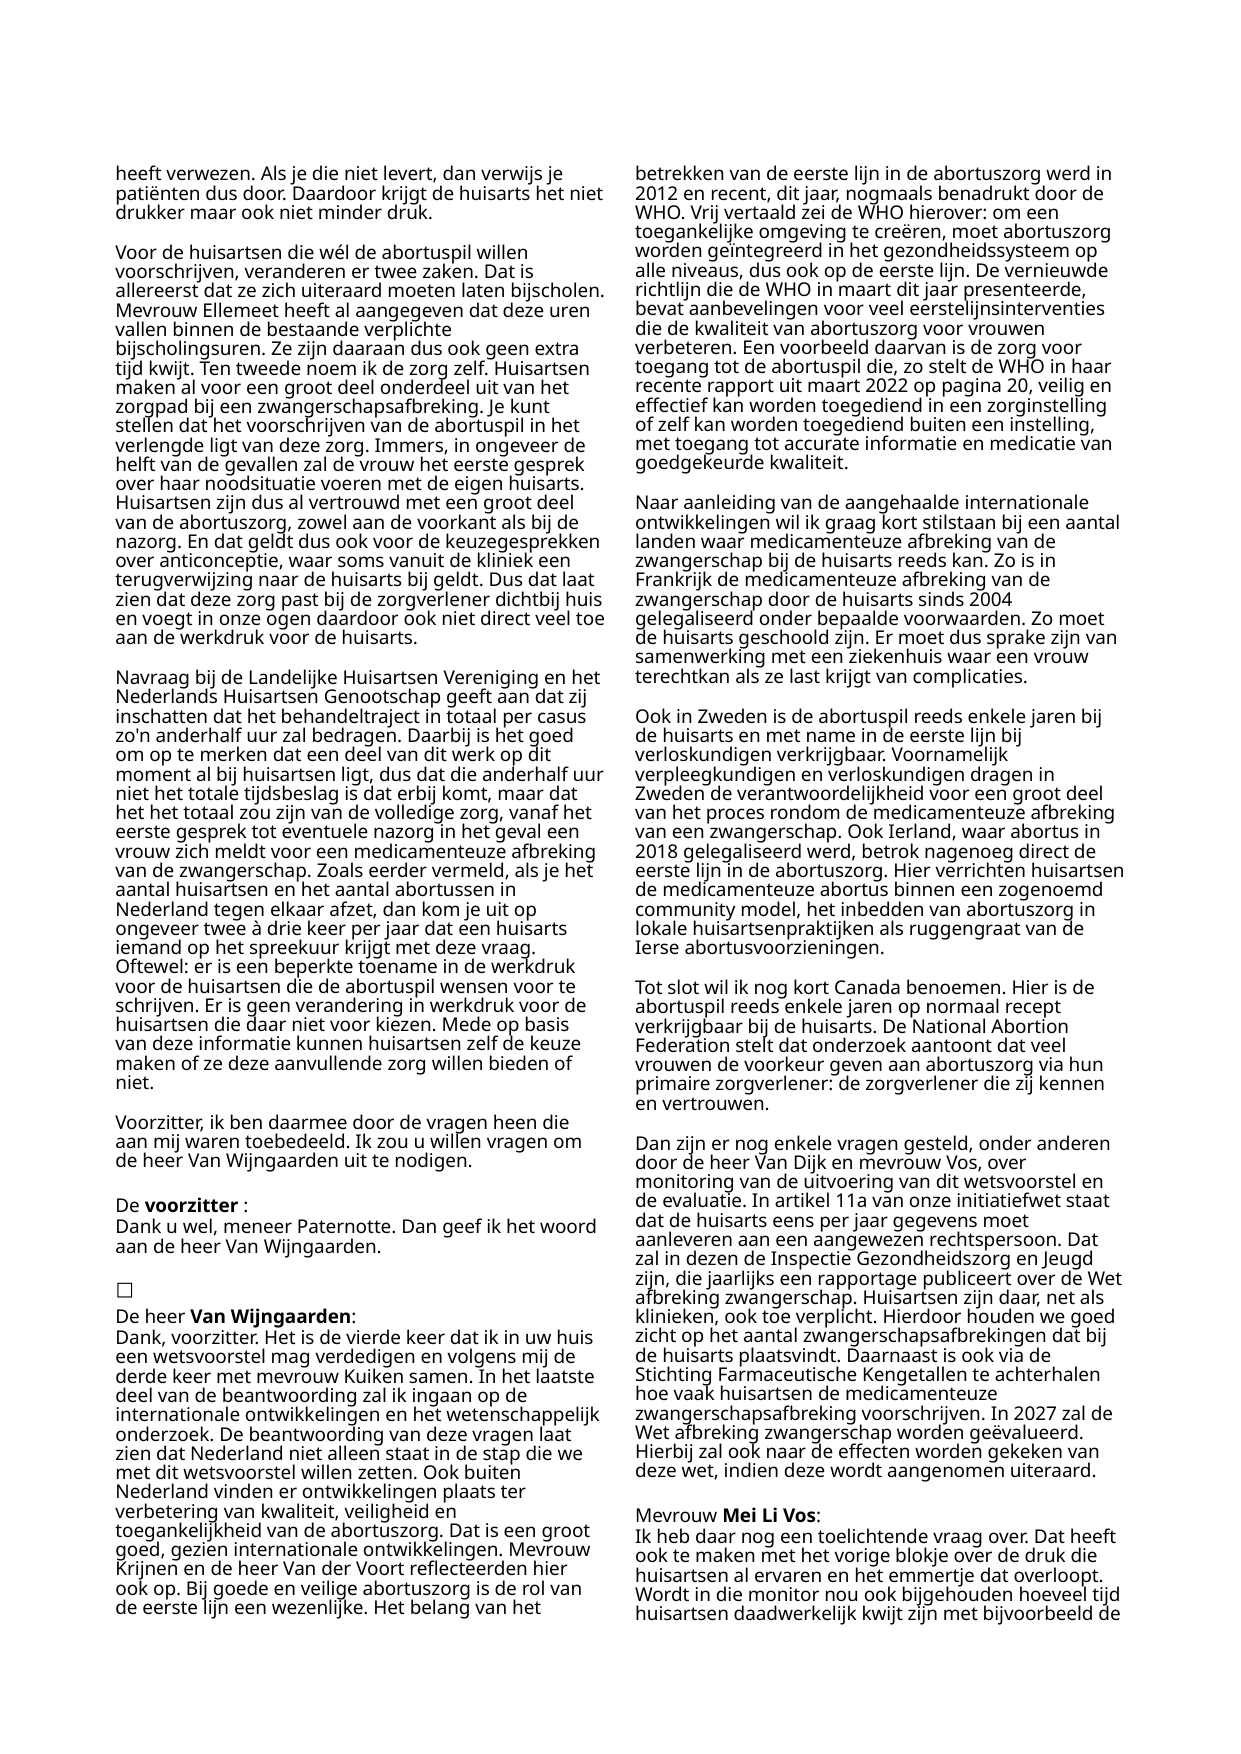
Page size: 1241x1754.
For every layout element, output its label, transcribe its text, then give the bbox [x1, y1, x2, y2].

text Tot slot wil ik nog kort Canada benoemen. Hier is de abortuspil reeds enkele jaren op normaal recept verkrijgbaar bij de huisarts. De National Abortion Federation stelt dat onderzoek aantoont dat veel vrouwen de voorkeur geven aan abortuszorg via hun primaire zorgverlener: de zorgverlener die zij kennen en vertrouwen. [635, 979, 1125, 1114]
text Naar aanleiding van de aangehaalde internationale ontwikkelingen wil ik graag kort stilstaan bij een aantal landen waar medicamenteuze afbreking van de zwangerschap bij de huisarts reeds kan. Zo is in Frankrijk de medicamenteuze afbreking van de zwangerschap door de huisarts sinds 2004 gelegaliseerd onder bepaalde voorwaarden. Zo moet de huisarts geschoold zijn. Er moet dus sprake zijn van samenwerking met een ziekenhuis waar een vrouw terechtkan als ze last krijgt van complicaties. [635, 494, 1125, 687]
text Voorzitter, ik ben daarmee door de vragen heen die aan mij waren toebedeeld. Ik zou u willen vragen om de heer Van Wijngaarden uit te nodigen. [115, 1114, 605, 1172]
text Voor de huisartsen die wél de abortuspil willen voorschrijven, veranderen er twee zaken. Dat is allereerst dat ze zich uiteraard moeten laten bijscholen. Mevrouw Ellemeet heeft al aangegeven dat deze uren vallen binnen de bestaande verplichte bijscholingsuren. Ze zijn daaraan dus ook geen extra tijd kwijt. Ten tweede noem ik de zorg zelf. Huisartsen maken al voor een groot deel onderdeel uit van het zorgpad bij een zwangerschapsafbreking. Je kunt stellen dat het voorschrijven van de abortuspil in het verlengde ligt van deze zorg. Immers, in ongeveer de helft van de gevallen zal de vrouw het eerste gesprek over haar noodsituatie voeren met de eigen huisarts. Huisartsen zijn dus al vertrouwd met een groot deel van de abortuszorg, zowel aan de voorkant als bij de nazorg. En dat geldt dus ook voor de keuzegesprekken over anticonceptie, waar soms vanuit de kliniek een terugverwijzing naar de huisarts bij geldt. Dus dat laat zien dat deze zorg past bij de zorgverlener dichtbij huis en voegt in onze ogen daardoor ook niet direct veel toe aan de werkdruk voor de huisarts. [115, 244, 605, 648]
text ⬜ [115, 1278, 605, 1303]
text Navraag bij de Landelijke Huisartsen Vereniging en het Nederlands Huisartsen Genootschap geeft aan dat zij inschatten dat het behandeltraject in totaal per casus zo'n anderhalf uur zal bedragen. Daarbij is het goed om op te merken dat een deel van dit werk op dit moment al bij huisartsen ligt, dus dat die anderhalf uur niet het totale tijdsbeslag is dat erbij komt, maar dat het het totaal zou zijn van de volledige zorg, vanaf het eerste gesprek tot eventuele nazorg in het geval een vrouw zich meldt voor een medicamenteuze afbreking van de zwangerschap. Zoals eerder vermeld, als je het aantal huisartsen en het aantal abortussen in Nederland tegen elkaar afzet, dan kom je uit op ongeveer twee à drie keer per jaar dat een huisarts iemand op het spreekuur krijgt met deze vraag. Oftewel: er is een beperkte toename in de werkdruk voor de huisartsen die de abortuspil wensen voor te schrijven. Er is geen verandering in werkdruk voor de huisartsen die daar niet voor kiezen. Mede op basis van deze informatie kunnen huisartsen zelf de keuze maken of ze deze aanvullende zorg willen bieden of niet. [115, 669, 605, 1093]
text De voorzitter : [115, 1193, 605, 1218]
text Dank u wel, meneer Paternotte. Dan geef ik het woord aan de heer Van Wijngaarden. [115, 1218, 605, 1257]
text betrekken van de eerste lijn in de abortuszorg werd in 2012 en recent, dit jaar, nogmaals benadrukt door de WHO. Vrij vertaald zei de WHO hierover: om een toegankelijke omgeving te creëren, moet abortuszorg worden geïntegreerd in het gezondheidssysteem op alle niveaus, dus ook op de eerste lijn. De vernieuwde richtlijn die de WHO in maart dit jaar presenteerde, bevat aanbevelingen voor veel eerstelijnsinterventies die de kwaliteit van abortuszorg voor vrouwen verbeteren. Een voorbeeld daarvan is de zorg voor toegang tot de abortuspil die, zo stelt de WHO in haar recente rapport uit maart 2022 op pagina 20, veilig en effectief kan worden toegediend in een zorginstelling of zelf kan worden toegediend buiten een instelling, met toegang tot accurate informatie en medicatie van goedgekeurde kwaliteit. [635, 165, 1125, 474]
text heeft verwezen. Als je die niet levert, dan verwijs je patiënten dus door. Daardoor krijgt de huisarts het niet drukker maar ook niet minder druk. [115, 165, 605, 223]
text Mevrouw Mei Li Vos: [635, 1502, 1125, 1528]
text Ook in Zweden is de abortuspil reeds enkele jaren bij de huisarts en met name in de eerste lijn bij verloskundigen verkrijgbaar. Voornamelijk verpleegkundigen en verloskundigen dragen in Zweden de verantwoordelijkheid voor een groot deel van het proces rondom de medicamenteuze afbreking van een zwangerschap. Ook Ierland, waar abortus in 2018 gelegaliseerd werd, betrok nagenoeg direct de eerste lijn in de abortuszorg. Hier verrichten huisartsen de medicamenteuze abortus binnen een zogenoemd community model, het inbedden van abortuszorg in lokale huisartsenpraktijken als ruggengraat van de Ierse abortusvoorzieningen. [635, 708, 1125, 958]
text Dank, voorzitter. Het is de vierde keer dat ik in uw huis een wetsvoorstel mag verdedigen en volgens mij de derde keer met mevrouw Kuiken samen. In het laatste deel van de beantwoording zal ik ingaan op de internationale ontwikkelingen en het wetenschappelijk onderzoek. De beantwoording van deze vragen laat zien dat Nederland niet alleen staat in de stap die we met dit wetsvoorstel willen zetten. Ook buiten Nederland vinden er ontwikkelingen plaats ter verbetering van kwaliteit, veiligheid en toegankelijkheid van de abortuszorg. Dat is een groot goed, gezien internationale ontwikkelingen. Mevrouw Krijnen en de heer Van der Voort reflecteerden hier ook op. Bij goede en veilige abortuszorg is de rol van de eerste lijn een wezenlijke. Het belang van het [115, 1329, 605, 1618]
text De heer Van Wijngaarden: [115, 1303, 605, 1329]
text Dan zijn er nog enkele vragen gesteld, onder anderen door de heer Van Dijk en mevrouw Vos, over monitoring van de uitvoering van dit wetsvoorstel en de evaluatie. In artikel 11a van onze initiatiefwet staat dat de huisarts eens per jaar gegevens moet aanleveren aan een aangewezen rechtspersoon. Dat zal in dezen de Inspectie Gezondheidszorg en Jeugd zijn, die jaarlijks een rapportage publiceert over de Wet afbreking zwangerschap. Huisartsen zijn daar, net als klinieken, ook toe verplicht. Hierdoor houden we goed zicht op het aantal zwangerschapsafbrekingen dat bij de huisarts plaatsvindt. Daarnaast is ook via de Stichting Farmaceutische Kengetallen te achterhalen hoe vaak huisartsen de medicamenteuze zwangerschapsafbreking voorschrijven. In 2027 zal de Wet afbreking zwangerschap worden geëvalueerd. Hierbij zal ook naar de effecten worden gekeken van deze wet, indien deze wordt aangenomen uiteraard. [635, 1135, 1125, 1482]
text Ik heb daar nog een toelichtende vraag over. Dat heeft ook te maken met het vorige blokje over de druk die huisartsen al ervaren en het emmertje dat overloopt. Wordt in die monitor nou ook bijgehouden hoeveel tijd huisartsen daadwerkelijk kwijt zijn met bijvoorbeeld de [635, 1528, 1125, 1624]
